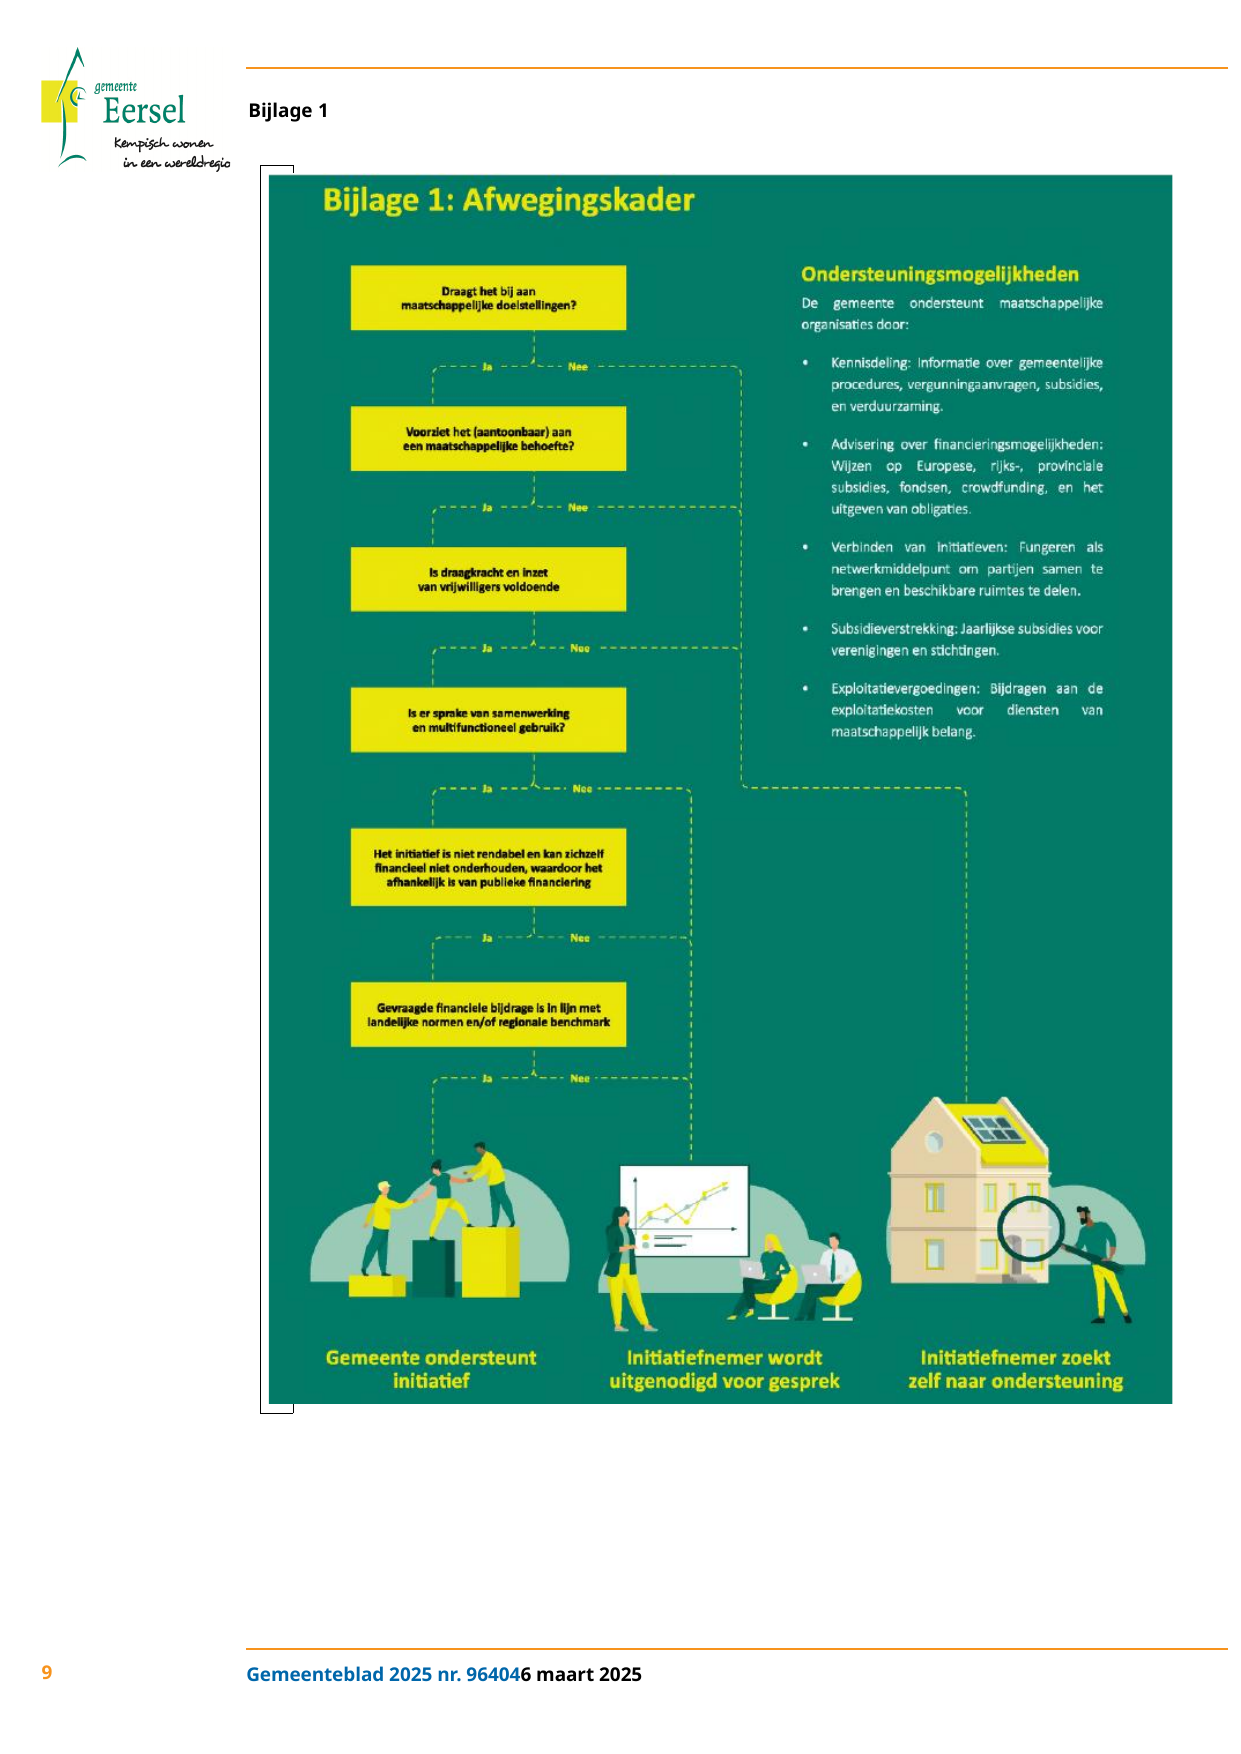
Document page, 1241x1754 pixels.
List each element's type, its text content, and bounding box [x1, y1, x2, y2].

picture [268, 173, 1173, 1404]
text Bijlage 1 [248, 95, 1152, 123]
picture [41, 47, 231, 172]
